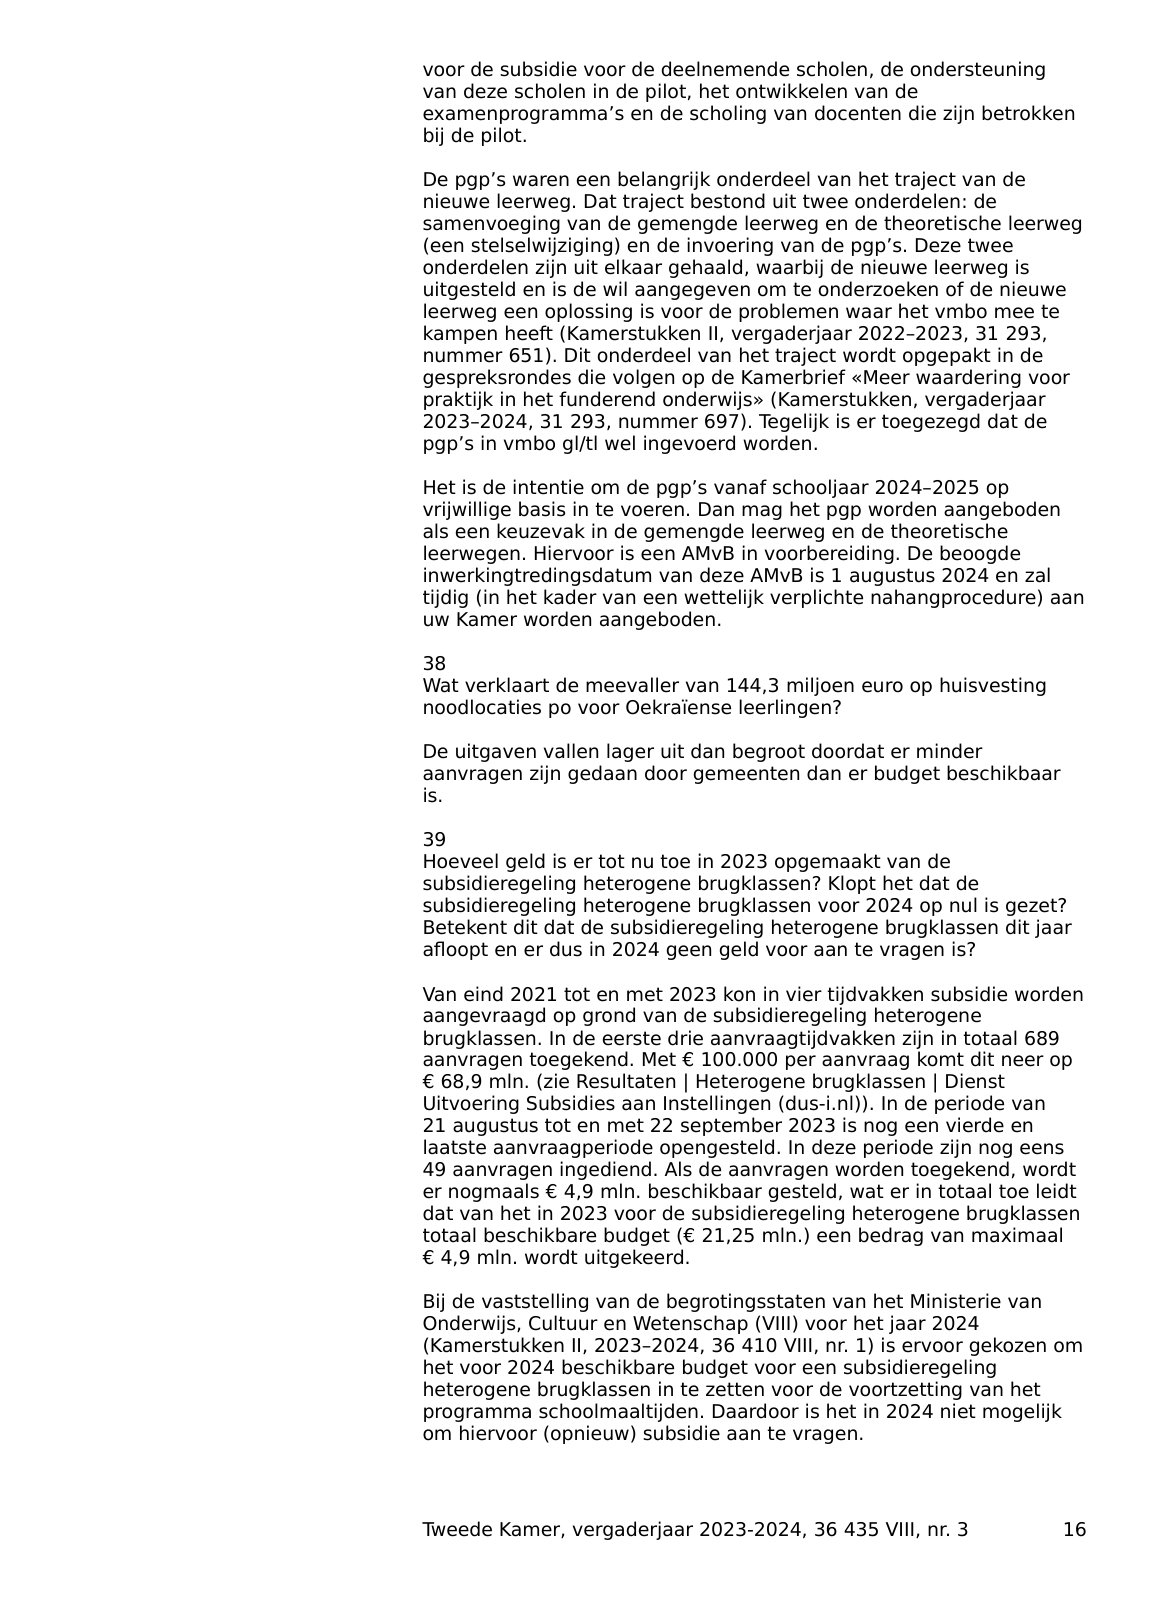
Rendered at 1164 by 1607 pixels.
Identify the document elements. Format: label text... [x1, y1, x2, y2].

text Wat verklaart de meevaller van 144,3 miljoen euro op huisvesting noodlocaties po voor Oekraïense leerlingen? [422, 675, 1087, 719]
text Van eind 2021 tot en met 2023 kon in vier tijdvakken subsidie worden aangevraagd op grond van de subsidieregeling heterogene brugklassen. In de eerste drie aanvraagtijdvakken zijn in totaal 689 aanvragen toegekend. Met € 100.000 per aanvraag komt dit neer op € 68,9 mln. (zie Resultaten | Heterogene brugklassen | Dienst Uitvoering Subsidies aan Instellingen (dus-i.nl)). In de periode van 21 augustus tot en met 22 september 2023 is nog een vierde en laatste aanvraagperiode opengesteld. In deze periode zijn nog eens 49 aanvragen ingediend. Als de aanvragen worden toegekend, wordt er nogmaals € 4,9 mln. beschikbaar gesteld, wat er in totaal toe leidt dat van het in 2023 voor de subsidieregeling heterogene brugklassen totaal beschikbare budget (€ 21,25 mln.) een bedrag van maximaal € 4,9 mln. wordt uitgekeerd. [422, 983, 1087, 1269]
text 38 [422, 653, 1087, 675]
text Hoeveel geld is er tot nu toe in 2023 opgemaakt van de subsidieregeling heterogene brugklassen? Klopt het dat de subsidieregeling heterogene brugklassen voor 2024 op nul is gezet? Betekent dit dat de subsidieregeling heterogene brugklassen dit jaar afloopt en er dus in 2024 geen geld voor aan te vragen is? [422, 851, 1087, 961]
text De pgp’s waren een belangrijk onderdeel van het traject van de nieuwe leerweg. Dat traject bestond uit twee onderdelen: de samenvoeging van de gemengde leerweg en de theoretische leerweg (een stelselwijziging) en de invoering van de pgp’s. Deze twee onderdelen zijn uit elkaar gehaald, waarbij de nieuwe leerweg is uitgesteld en is de wil aangegeven om te onderzoeken of de nieuwe leerweg een oplossing is voor de problemen waar het vmbo mee te kampen heeft (Kamerstukken II, vergaderjaar 2022–2023, 31 293, nummer 651). Dit onderdeel van het traject wordt opgepakt in de gespreksrondes die volgen op de Kamerbrief «Meer waardering voor praktijk in het funderend onderwijs» (Kamerstukken, vergaderjaar 2023–2024, 31 293, nummer 697). Tegelijk is er toegezegd dat de pgp’s in vmbo gl/tl wel ingevoerd worden. [422, 169, 1087, 455]
text Bij de vaststelling van de begrotingsstaten van het Ministerie van Onderwijs, Cultuur en Wetenschap (VIII) voor het jaar 2024 (Kamerstukken II, 2023–2024, 36 410 VIII, nr. 1) is ervoor gekozen om het voor 2024 beschikbare budget voor een subsidieregeling heterogene brugklassen in te zetten voor de voortzetting van het programma schoolmaaltijden. Daardoor is het in 2024 niet mogelijk om hiervoor (opnieuw) subsidie aan te vragen. [422, 1291, 1087, 1445]
text De uitgaven vallen lager uit dan begroot doordat er minder aanvragen zijn gedaan door gemeenten dan er budget beschikbaar is. [422, 741, 1087, 807]
text 39 [422, 829, 1087, 851]
text voor de subsidie voor de deelnemende scholen, de ondersteuning van deze scholen in de pilot, het ontwikkelen van de examenprogramma’s en de scholing van docenten die zijn betrokken bij de pilot. [422, 59, 1087, 147]
text Het is de intentie om de pgp’s vanaf schooljaar 2024–2025 op vrijwillige basis in te voeren. Dan mag het pgp worden aangeboden als een keuzevak in de gemengde leerweg en de theoretische leerwegen. Hiervoor is een AMvB in voorbereiding. De beoogde inwerkingtredingsdatum van deze AMvB is 1 augustus 2024 en zal tijdig (in het kader van een wettelijk verplichte nahangprocedure) aan uw Kamer worden aangeboden. [422, 477, 1087, 631]
